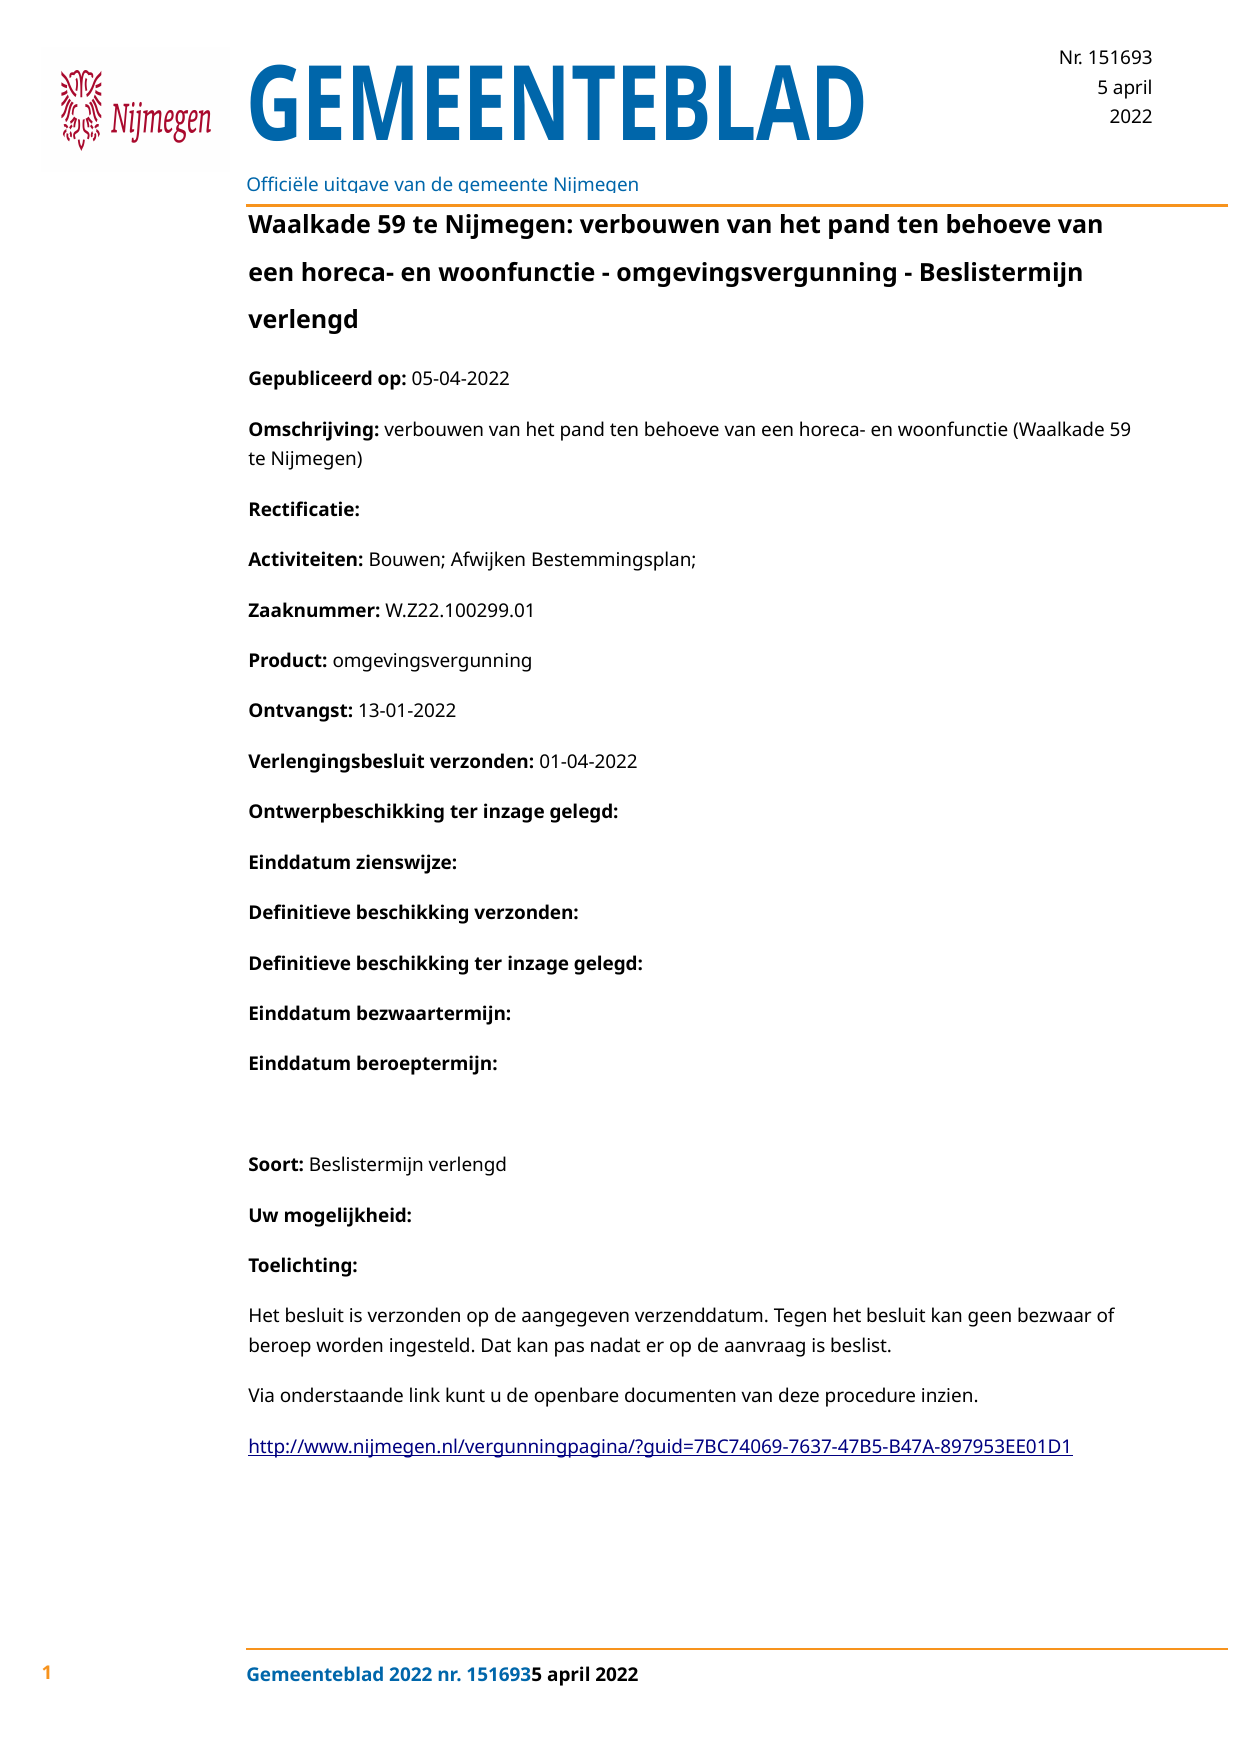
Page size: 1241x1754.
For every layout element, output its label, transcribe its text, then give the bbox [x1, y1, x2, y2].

text Definitieve beschikking ter inzage gelegd: [248, 950, 1152, 975]
text Einddatum zienswijze: [248, 849, 1152, 874]
text Definitieve beschikking verzonden: [248, 899, 1152, 925]
text Gepubliceerd op: 05-04-2022 [248, 366, 1152, 391]
text Toelichting: [248, 1252, 1152, 1278]
text Het besluit is verzonden op de aangegeven verzenddatum. Tegen het besluit kan geen bezwaar of beroep worden ingesteld. Dat kan pas nadat er op de aanvraag is beslist. [248, 1303, 1152, 1358]
text Soort: Beslistermijn verlengd [248, 1151, 1152, 1177]
text Einddatum bezwaartermijn: [248, 1000, 1152, 1026]
text Verlengingsbesluit verzonden: 01-04-2022 [248, 748, 1152, 774]
text Ontvangst: 13-01-2022 [248, 698, 1152, 723]
text http://www.nijmegen.nl/vergunningpagina/?guid=7BC74069-7637-47B5-B47A-897953EE01D1 [248, 1433, 1152, 1459]
text Zaaknummer: W.Z22.100299.01 [248, 597, 1152, 622]
text Product: omgevingsvergunning [248, 647, 1152, 673]
text Activiteiten: Bouwen; Afwijken Bestemmingsplan; [248, 546, 1152, 572]
text Via onderstaande link kunt u de openbare documenten van deze procedure inzien. [248, 1383, 1152, 1408]
picture [41, 47, 231, 172]
text Einddatum beroeptermijn: [248, 1051, 1152, 1076]
text Ontwerpbeschikking ter inzage gelegd: [248, 798, 1152, 824]
text Uw mogelijkheid: [248, 1202, 1152, 1227]
text Omschrijving: verbouwen van het pand ten behoeve van een horeca- en woonfunctie (Waalkade 59 te Nijmegen) [248, 416, 1152, 471]
text Waalkade 59 te Nijmegen: verbouwen van het pand ten behoeve van een horeca- en woonfunctie - omgevingsvergunning - Beslistermijn verlengd [248, 207, 1152, 336]
text Rectificatie: [248, 496, 1152, 522]
